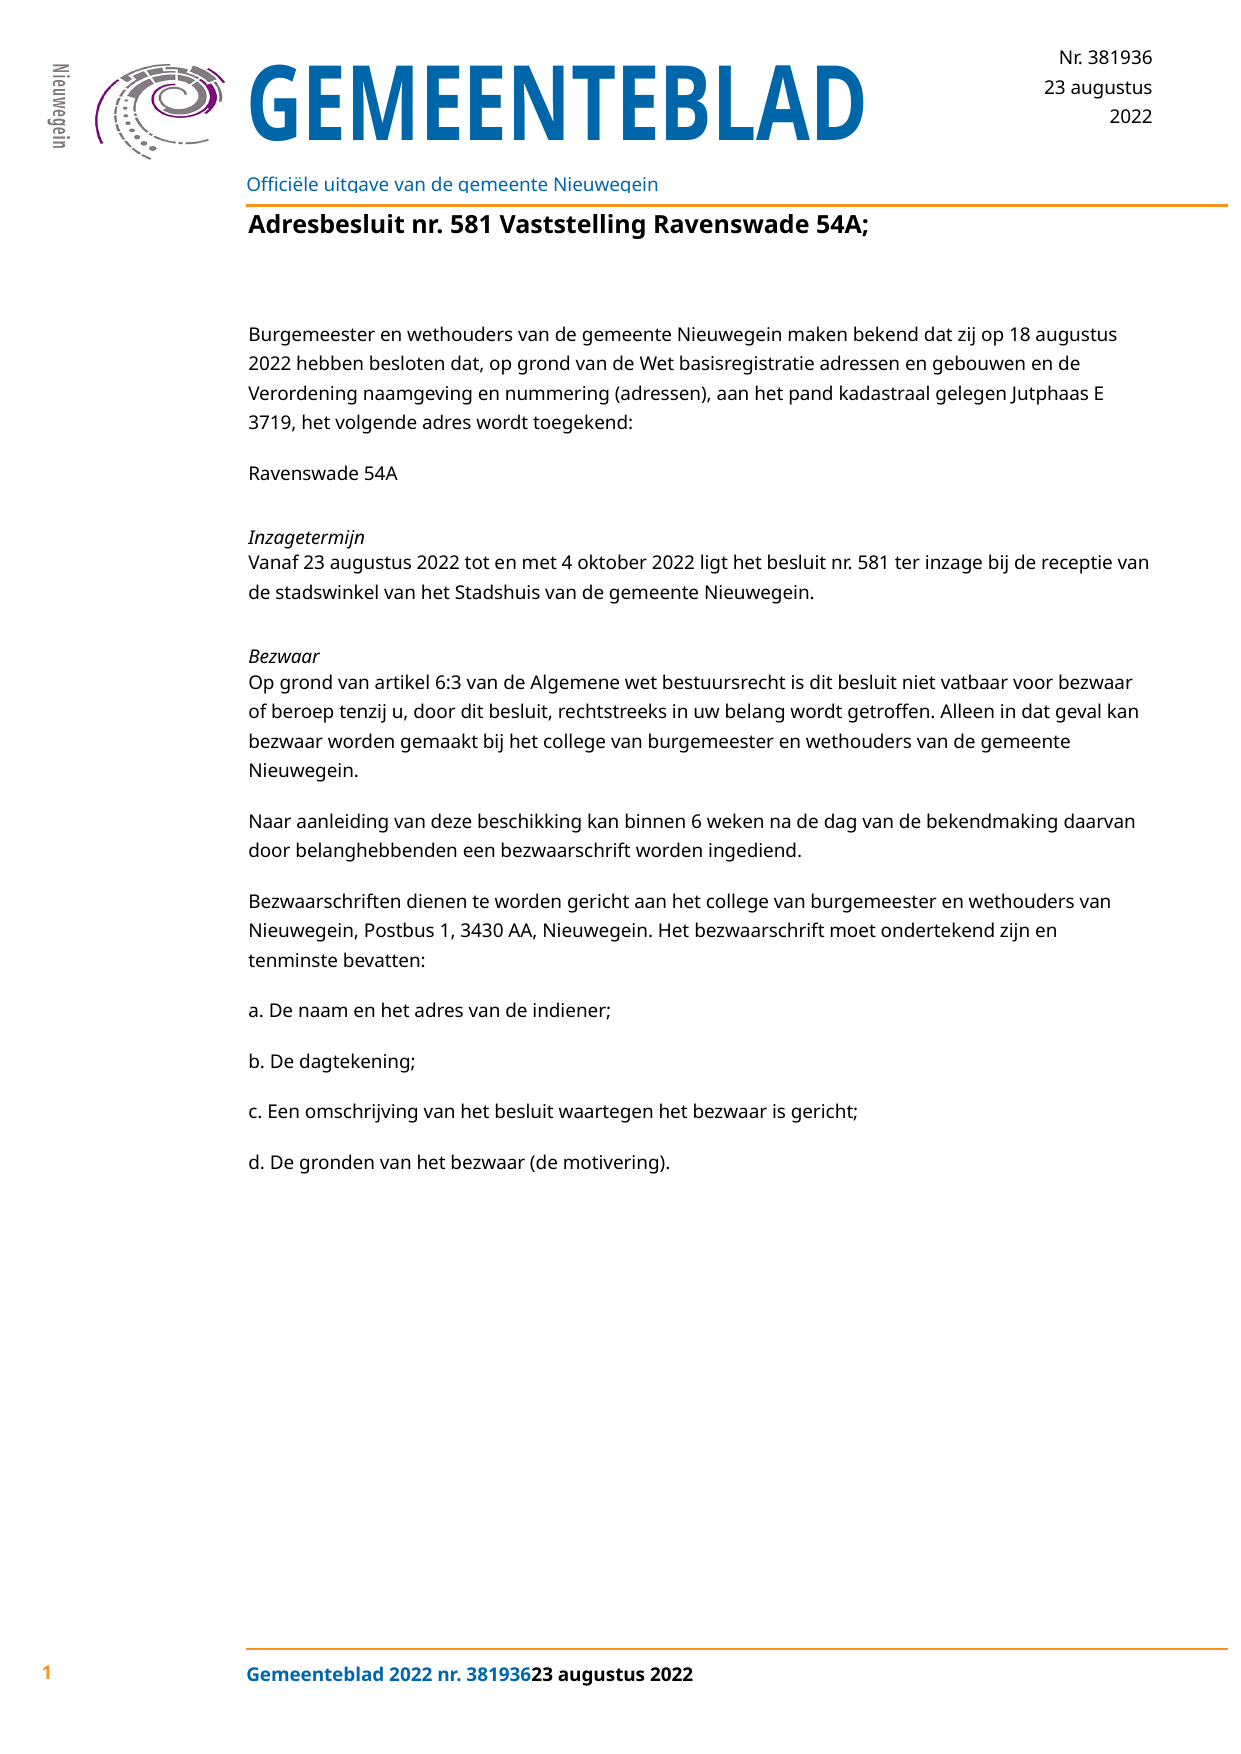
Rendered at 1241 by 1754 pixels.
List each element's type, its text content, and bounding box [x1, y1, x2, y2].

text Bezwaarschriften dienen te worden gericht aan het college van burgemeester en wethouders van Nieuwegein, Postbus 1, 3430 AA, Nieuwegein. Het bezwaarschrift moet ondertekend zijn en tenminste bevatten: [248, 888, 1152, 973]
text Adresbesluit nr. 581 Vaststelling Ravenswade 54A; [248, 207, 1152, 241]
text Op grond van artikel 6:3 van de Algemene wet bestuursrecht is dit besluit niet vatbaar voor bezwaar of beroep tenzij u, door dit besluit, rechtstreeks in uw belang wordt getroffen. Alleen in dat geval kan bezwaar worden gemaakt bij het college van burgemeester en wethouders van de gemeente Nieuwegein. [248, 669, 1152, 783]
text c. Een omschrijving van het besluit waartegen het bezwaar is gericht; [248, 1098, 1152, 1124]
text Bezwaar [248, 643, 1152, 669]
text d. De gronden van het bezwaar (de motivering). [248, 1149, 1152, 1174]
picture [41, 47, 231, 172]
text a. De naam en het adres van de indiener; [248, 998, 1152, 1023]
text Burgemeester en wethouders van de gemeente Nieuwegein maken bekend dat zij op 18 augustus 2022 hebben besloten dat, op grond van de Wet basisregistratie adressen en gebouwen en de Verordening naamgeving en nummering (adressen), aan het pand kadastraal gelegen Jutphaas E 3719, het volgende adres wordt toegekend: [248, 321, 1152, 435]
text Ravenswade 54A [248, 460, 1152, 486]
text b. De dagtekening; [248, 1048, 1152, 1074]
text Naar aanleiding van deze beschikking kan binnen 6 weken na de dag van de bekendmaking daarvan door belanghebbenden een bezwaarschrift worden ingediend. [248, 808, 1152, 863]
text Inzagetermijn [248, 524, 1152, 549]
text Vanaf 23 augustus 2022 tot en met 4 oktober 2022 ligt het besluit nr. 581 ter inzage bij de receptie van de stadswinkel van het Stadshuis van de gemeente Nieuwegein. [248, 549, 1152, 605]
